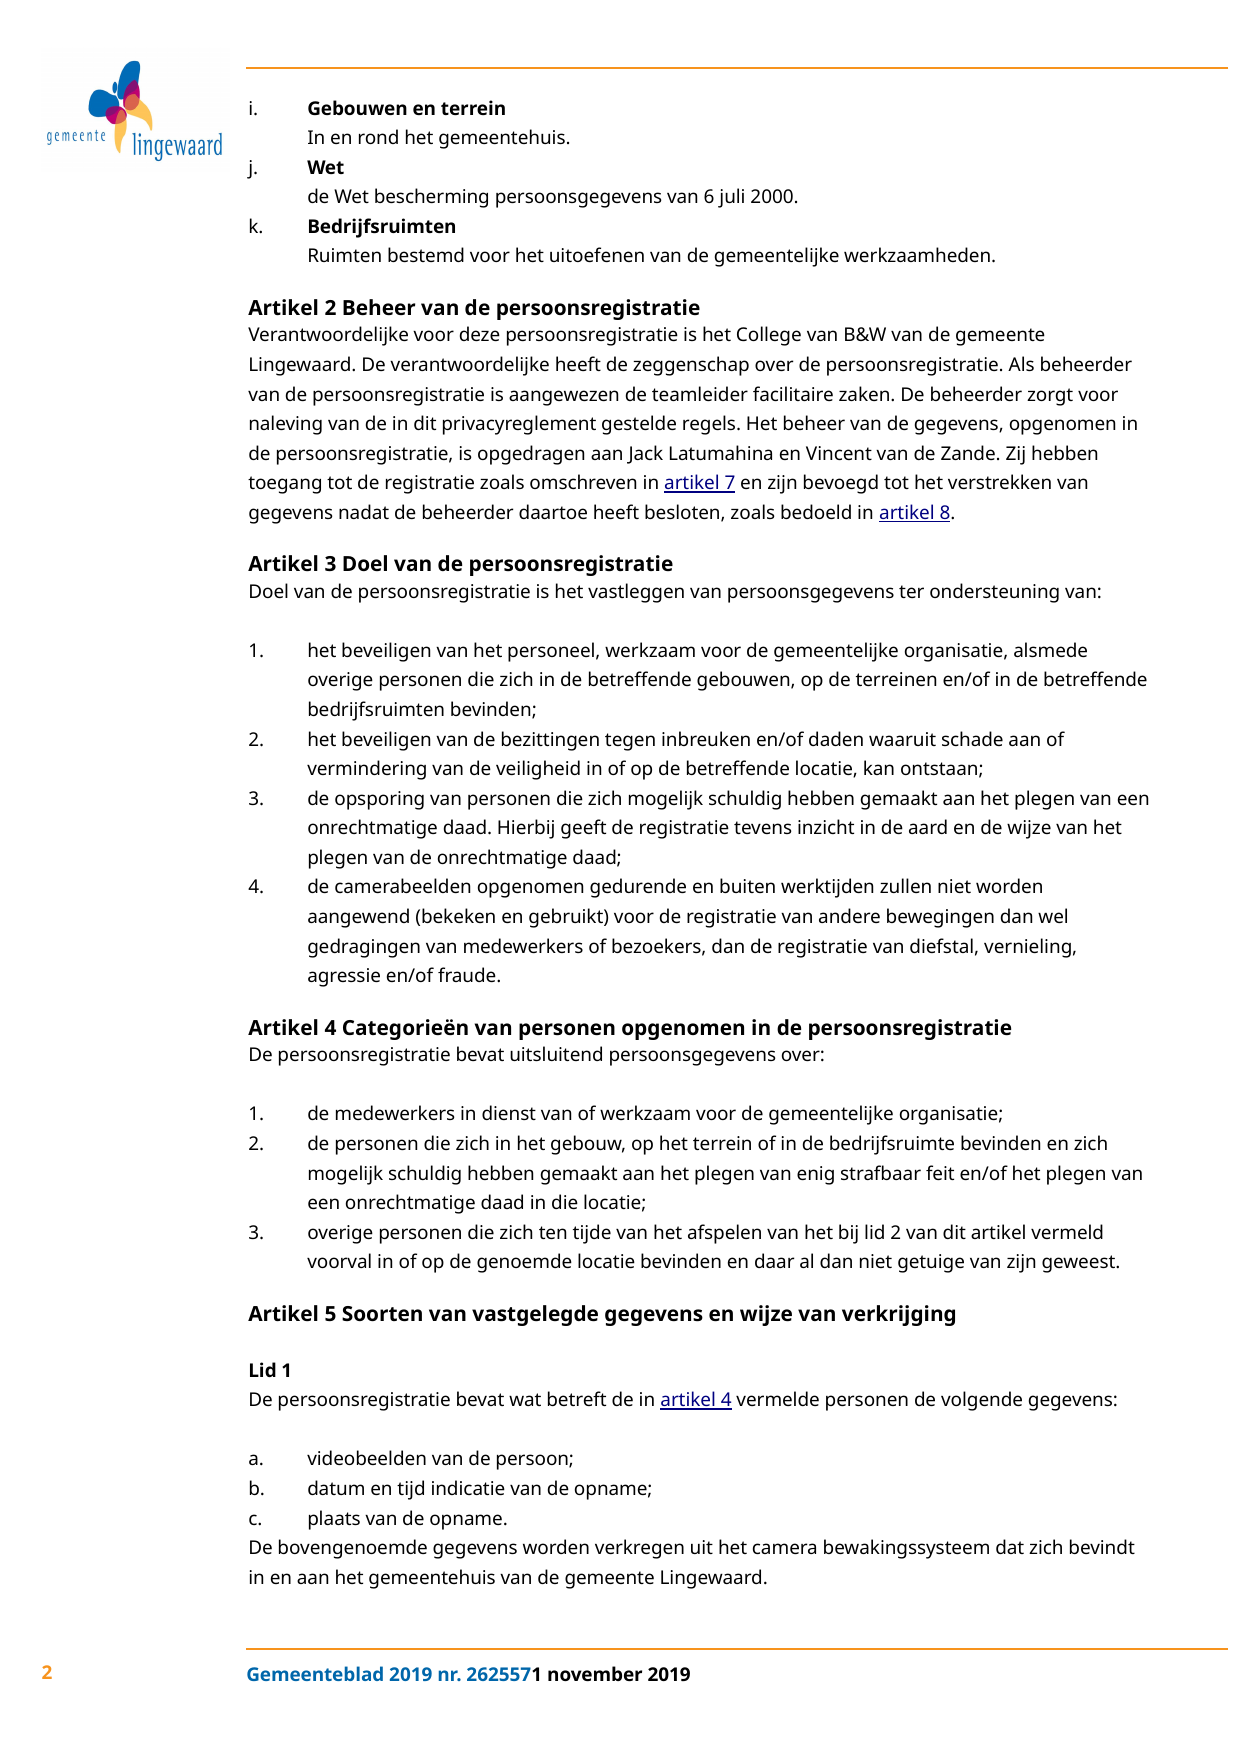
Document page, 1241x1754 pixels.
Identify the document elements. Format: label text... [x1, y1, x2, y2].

list Bedrijfsruimten [248, 213, 1152, 239]
text Artikel 2 Beheer van de persoonsregistratie [248, 293, 1152, 322]
list overige personen die zich ten tijde van het afspelen van het bij lid 2 van dit artikel vermeld voorval in of op de genoemde locatie bevinden en daar al dan niet getuige van zijn geweest. [248, 1219, 1152, 1274]
text Artikel 5 Soorten van vastgelegde gegevens en wijze van verkrijging [248, 1299, 1152, 1327]
list datum en tijd indicatie van de opname; [248, 1475, 1152, 1501]
text Artikel 3 Doel van de persoonsregistratie [248, 549, 1152, 578]
picture [41, 47, 231, 172]
list Wet [248, 154, 1152, 180]
list de personen die zich in het gebouw, op het terrein of in de bedrijfsruimte bevinden en zich mogelijk schuldig hebben gemaakt aan het plegen van enig strafbaar feit en/of het plegen van een onrechtmatige daad in die locatie; [248, 1130, 1152, 1215]
list Gebouwen en terrein [248, 95, 1152, 121]
list de camerabeelden opgenomen gedurende en buiten werktijden zullen niet worden aangewend (bekeken en gebruikt) voor de registratie van andere bewegingen dan wel gedragingen van medewerkers of bezoekers, dan de registratie van diefstal, vernieling, agressie en/of fraude. [248, 874, 1152, 988]
list het beveiligen van de bezittingen tegen inbreuken en/of daden waaruit schade aan of vermindering van de veiligheid in of op de betreffende locatie, kan ontstaan; [248, 726, 1152, 781]
list videobeelden van de persoon; [248, 1446, 1152, 1471]
text De bovengenoemde gegevens worden verkregen uit het camera bewakingssysteem dat zich bevindt in en aan het gemeentehuis van de gemeente Lingewaard. [248, 1534, 1152, 1590]
text Doel van de persoonsregistratie is het vastleggen van persoonsgegevens ter ondersteuning van: [248, 578, 1152, 604]
text Artikel 4 Categorieën van personen opgenomen in de persoonsregistratie [248, 1013, 1152, 1041]
text De persoonsregistratie bevat wat betreft de in artikel 4 vermelde personen de volgende gegevens: [248, 1386, 1152, 1412]
text Lid 1 [248, 1357, 1152, 1383]
list de medewerkers in dienst van of werkzaam voor de gemeentelijke organisatie; [248, 1101, 1152, 1126]
list de opsporing van personen die zich mogelijk schuldig hebben gemaakt aan het plegen van een onrechtmatige daad. Hierbij geeft de registratie tevens inzicht in de aard en de wijze van het plegen van de onrechtmatige daad; [248, 785, 1152, 870]
list In en rond het gemeentehuis. [248, 124, 1152, 150]
text Verantwoordelijke voor deze persoonsregistratie is het College van B&W van de gemeente Lingewaard. De verantwoordelijke heeft de zeggenschap over de persoonsregistratie. Als beheerder van de persoonsregistratie is aangewezen de teamleider facilitaire zaken. De beheerder zorgt voor naleving van de in dit privacyreglement gestelde regels. Het beheer van de gegevens, opgenomen in de persoonsregistratie, is opgedragen aan Jack Latumahina en Vincent van de Zande. Zij hebben toegang tot de registratie zoals omschreven in artikel 7 en zijn bevoegd tot het verstrekken van gegevens nadat de beheerder daartoe heeft besloten, zoals bedoeld in artikel 8. [248, 322, 1152, 525]
list het beveiligen van het personeel, werkzaam voor de gemeentelijke organisatie, alsmede overige personen die zich in de betreffende gebouwen, op de terreinen en/of in de betreffende bedrijfsruimten bevinden; [248, 637, 1152, 722]
text De persoonsregistratie bevat uitsluitend persoonsgegevens over: [248, 1041, 1152, 1067]
list Ruimten bestemd voor het uitoefenen van de gemeentelijke werkzaamheden. [248, 243, 1152, 268]
list de Wet bescherming persoonsgegevens van 6 juli 2000. [248, 183, 1152, 209]
list plaats van de opname. [248, 1505, 1152, 1531]
